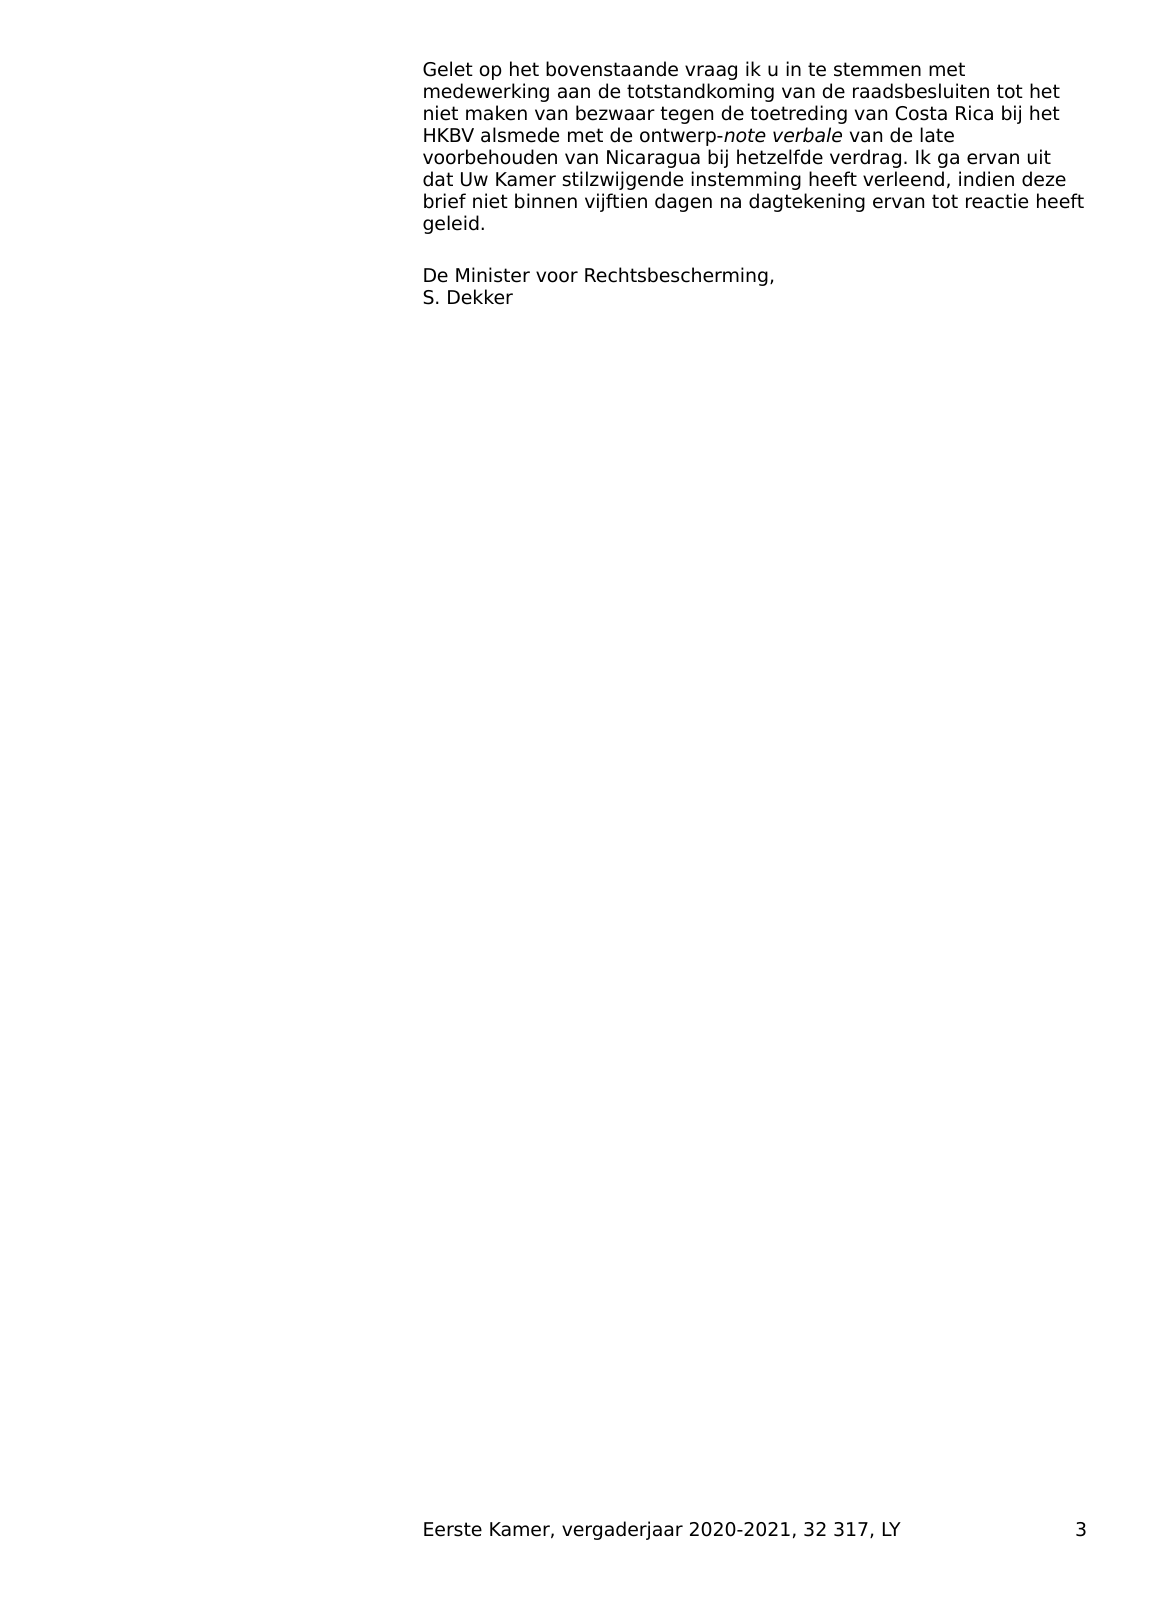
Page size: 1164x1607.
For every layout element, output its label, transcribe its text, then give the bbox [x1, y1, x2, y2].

text Gelet op het bovenstaande vraag ik u in te stemmen met medewerking aan de totstandkoming van de raadsbesluiten tot het niet maken van bezwaar tegen de toetreding van Costa Rica bij het HKBV alsmede met de ontwerp-note verbale van de late voorbehouden van Nicaragua bij hetzelfde verdrag. Ik ga ervan uit dat Uw Kamer stilzwijgende instemming heeft verleend, indien deze brief niet binnen vijftien dagen na dagtekening ervan tot reactie heeft geleid. [422, 59, 1087, 235]
text De Minister voor Rechtsbescherming, S. Dekker [422, 265, 1087, 309]
